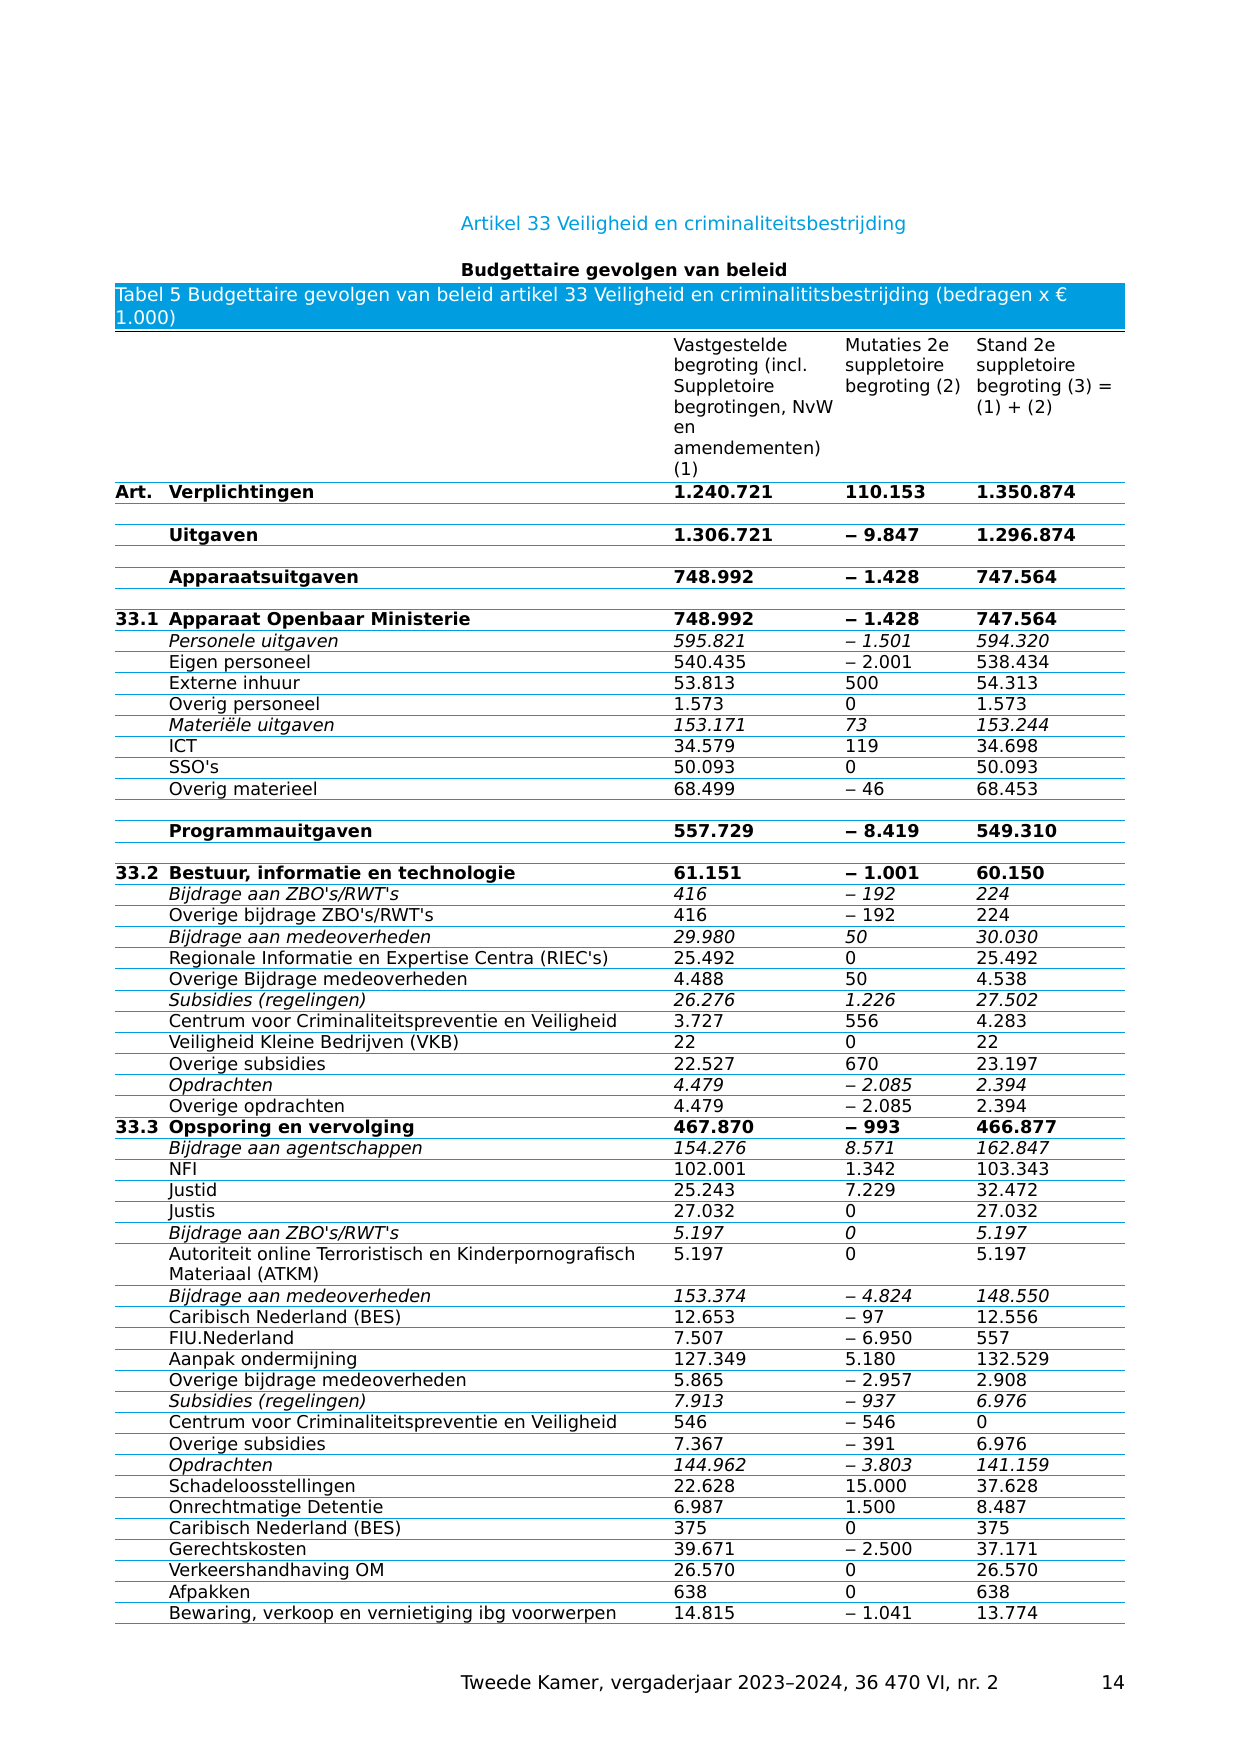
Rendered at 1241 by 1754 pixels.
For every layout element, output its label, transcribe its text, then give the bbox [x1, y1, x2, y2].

table_cell [115, 589, 166, 609]
table_cell 1.350.874 [973, 483, 1125, 503]
table_cell [166, 504, 670, 524]
table_cell ‒ 192 [842, 885, 973, 905]
table_cell [115, 948, 166, 968]
table_cell ‒ 1.428 [842, 610, 973, 630]
table_cell 13.774 [973, 1603, 1125, 1623]
table_cell 557.729 [670, 821, 842, 841]
table_cell 12.556 [973, 1307, 1125, 1327]
table_cell 1.306.721 [670, 525, 842, 545]
table_cell 0 [973, 1413, 1125, 1433]
table_cell 224 [973, 885, 1125, 905]
table_cell 27.502 [973, 991, 1125, 1011]
table_cell [670, 504, 842, 524]
table_cell [670, 546, 842, 567]
table_cell ‒ 192 [842, 906, 973, 926]
table_cell [115, 927, 166, 947]
table_cell [115, 1223, 166, 1243]
table_cell [115, 716, 166, 736]
table_cell 5.865 [670, 1371, 842, 1391]
table_cell 25.243 [670, 1181, 842, 1201]
table_cell [115, 1582, 166, 1602]
table_cell Justis [166, 1202, 670, 1222]
table_cell 153.171 [670, 716, 842, 736]
table_cell 22 [670, 1033, 842, 1053]
table_cell 25.492 [973, 948, 1125, 968]
table_cell 670 [842, 1054, 973, 1074]
table_cell [115, 1350, 166, 1369]
table_cell [115, 1033, 166, 1053]
table_cell 144.962 [670, 1455, 842, 1475]
table_cell Opdrachten [166, 1455, 670, 1475]
table_cell 1.296.874 [973, 525, 1125, 545]
table_cell 73 [842, 716, 973, 736]
table_cell ‒ 3.803 [842, 1455, 973, 1475]
table_cell 416 [670, 885, 842, 905]
table_cell 7.507 [670, 1328, 842, 1348]
table_cell 638 [670, 1582, 842, 1602]
table_cell [115, 1434, 166, 1454]
table_cell ICT [166, 737, 670, 757]
table_cell 37.171 [973, 1540, 1125, 1560]
table_cell 748.992 [670, 610, 842, 630]
table_cell 4.488 [670, 969, 842, 989]
table_cell SSO's [166, 758, 670, 778]
table_cell ‒ 2.500 [842, 1540, 973, 1560]
table_cell [842, 589, 973, 609]
table_cell Externe inhuur [166, 673, 670, 693]
table_cell Bijdrage aan agentschappen [166, 1139, 670, 1159]
table_cell [115, 546, 166, 567]
table_cell 154.276 [670, 1139, 842, 1159]
table_cell Vastgestelde begroting (incl. Suppletoire begrotingen, NvW en amendementen) (1) [670, 332, 842, 482]
table_cell 34.698 [973, 737, 1125, 757]
table_cell 594.320 [973, 631, 1125, 651]
table_cell Overige opdrachten [166, 1096, 670, 1116]
table_cell 0 [842, 1033, 973, 1053]
table_cell 25.492 [670, 948, 842, 968]
table_cell [115, 652, 166, 672]
table_cell ‒ 2.957 [842, 1371, 973, 1391]
table_cell Centrum voor Criminaliteitspreventie en Veiligheid [166, 1012, 670, 1032]
table_cell [115, 1054, 166, 1074]
table_cell [115, 1519, 166, 1539]
table_cell [115, 504, 166, 524]
table_cell [973, 843, 1125, 863]
table_cell Overig personeel [166, 695, 670, 714]
table_cell 1.573 [973, 695, 1125, 714]
table_cell 34.579 [670, 737, 842, 757]
table_cell [115, 1540, 166, 1560]
table_cell Overige subsidies [166, 1434, 670, 1454]
table_cell Personele uitgaven [166, 631, 670, 651]
table_cell 5.180 [842, 1350, 973, 1369]
table_cell 7.229 [842, 1181, 973, 1201]
table_cell Stand 2e suppletoire begroting (3) = (1) + (2) [973, 332, 1125, 482]
table_cell Schadeloosstellingen [166, 1476, 670, 1496]
table_cell [115, 1371, 166, 1391]
table_cell [842, 800, 973, 820]
table_cell [115, 1096, 166, 1116]
table_cell ‒ 1.041 [842, 1603, 973, 1623]
table_cell ‒ 2.085 [842, 1075, 973, 1095]
table_cell [115, 1244, 166, 1285]
table_cell 7.913 [670, 1392, 842, 1412]
table_cell 1.500 [842, 1498, 973, 1518]
table_cell 68.499 [670, 779, 842, 799]
table_cell 2.394 [973, 1075, 1125, 1095]
table_cell [115, 1498, 166, 1518]
table_cell 5.197 [973, 1223, 1125, 1243]
table_cell Onrechtmatige Detentie [166, 1498, 670, 1518]
table_cell [115, 800, 166, 820]
table_cell 747.564 [973, 568, 1125, 588]
table_cell 4.479 [670, 1096, 842, 1116]
table_cell 466.877 [973, 1118, 1125, 1137]
table_cell [115, 525, 166, 545]
table_cell ‒ 46 [842, 779, 973, 799]
table_cell ‒ 6.950 [842, 1328, 973, 1348]
table_cell 29.980 [670, 927, 842, 947]
table_cell 549.310 [973, 821, 1125, 841]
table_cell ‒ 8.419 [842, 821, 973, 841]
table_cell Verplichtingen [166, 483, 670, 503]
table_cell 595.821 [670, 631, 842, 651]
table_cell [973, 504, 1125, 524]
table_cell [115, 1202, 166, 1222]
table_cell [973, 800, 1125, 820]
table_cell 556 [842, 1012, 973, 1032]
table_cell [115, 821, 166, 841]
table_cell 500 [842, 673, 973, 693]
table_cell 3.727 [670, 1012, 842, 1032]
table_cell [115, 1160, 166, 1180]
table_cell ‒ 4.824 [842, 1286, 973, 1306]
table_cell 61.151 [670, 864, 842, 884]
table_cell 2.908 [973, 1371, 1125, 1391]
table_cell 2.394 [973, 1096, 1125, 1116]
table_cell [166, 589, 670, 609]
table_cell ‒ 391 [842, 1434, 973, 1454]
table_cell 103.343 [973, 1160, 1125, 1180]
table_cell 50 [842, 927, 973, 947]
table_cell 22.628 [670, 1476, 842, 1496]
table_cell 0 [842, 1202, 973, 1222]
table_cell [115, 1603, 166, 1623]
table_cell Bestuur, informatie en technologie [166, 864, 670, 884]
table_cell 748.992 [670, 568, 842, 588]
table_cell ‒ 2.001 [842, 652, 973, 672]
table_cell ‒ 1.501 [842, 631, 973, 651]
table_cell 5.197 [670, 1244, 842, 1285]
table_cell 15.000 [842, 1476, 973, 1496]
table_cell [115, 969, 166, 989]
table_cell [670, 843, 842, 863]
table_cell 557 [973, 1328, 1125, 1348]
table_cell [115, 332, 166, 482]
table_cell Bewaring, verkoop en vernietiging ibg voorwerpen [166, 1603, 670, 1623]
table_cell ‒ 9.847 [842, 525, 973, 545]
table_cell 7.367 [670, 1434, 842, 1454]
table_cell 27.032 [670, 1202, 842, 1222]
table_cell Autoriteit online Terroristisch en Kinderpornografisch Materiaal (ATKM) [166, 1244, 670, 1285]
table_cell 224 [973, 906, 1125, 926]
table_cell Gerechtskosten [166, 1540, 670, 1560]
table_cell 467.870 [670, 1118, 842, 1137]
table_cell 153.244 [973, 716, 1125, 736]
table_cell 68.453 [973, 779, 1125, 799]
table_cell 26.570 [973, 1561, 1125, 1581]
table_cell FIU.Nederland [166, 1328, 670, 1348]
table_cell 33.1 [115, 610, 166, 630]
table_cell Caribisch Nederland (BES) [166, 1307, 670, 1327]
table_cell 5.197 [670, 1223, 842, 1243]
table_cell [115, 885, 166, 905]
table_cell ‒ 2.085 [842, 1096, 973, 1116]
table_cell [115, 1476, 166, 1496]
table_cell [973, 546, 1125, 567]
table_cell 375 [973, 1519, 1125, 1539]
table_cell 37.628 [973, 1476, 1125, 1496]
table_cell 8.571 [842, 1139, 973, 1159]
table_cell [115, 1413, 166, 1433]
table_cell NFI [166, 1160, 670, 1180]
table_cell 0 [842, 1223, 973, 1243]
table_cell Eigen personeel [166, 652, 670, 672]
table_cell Aanpak ondermijning [166, 1350, 670, 1369]
table_cell 27.032 [973, 1202, 1125, 1222]
table_cell 0 [842, 1561, 973, 1581]
table_cell 638 [973, 1582, 1125, 1602]
table_cell ‒ 993 [842, 1118, 973, 1137]
table_cell [115, 568, 166, 588]
table_cell [115, 1455, 166, 1475]
table_cell [842, 504, 973, 524]
table_cell 33.3 [115, 1118, 166, 1137]
table_cell [115, 758, 166, 778]
table_cell 162.847 [973, 1139, 1125, 1159]
table_cell 1.226 [842, 991, 973, 1011]
table_cell [115, 695, 166, 714]
table_cell Programmauitgaven [166, 821, 670, 841]
table_cell 30.030 [973, 927, 1125, 947]
table_cell 33.2 [115, 864, 166, 884]
table_cell [842, 546, 973, 567]
table_cell 1.573 [670, 695, 842, 714]
table_cell 22 [973, 1033, 1125, 1053]
table_cell 6.976 [973, 1392, 1125, 1412]
table_cell Bijdrage aan ZBO's/RWT's [166, 885, 670, 905]
table_cell Overige subsidies [166, 1054, 670, 1074]
table_cell 0 [842, 1244, 973, 1285]
table_cell 375 [670, 1519, 842, 1539]
table_cell 0 [842, 695, 973, 714]
table_cell [115, 1328, 166, 1348]
table_cell 538.434 [973, 652, 1125, 672]
table_cell 4.538 [973, 969, 1125, 989]
table_cell [973, 589, 1125, 609]
table_cell [166, 546, 670, 567]
table_cell 12.653 [670, 1307, 842, 1327]
table_cell [166, 800, 670, 820]
table_cell 153.374 [670, 1286, 842, 1306]
table_cell Caribisch Nederland (BES) [166, 1519, 670, 1539]
table_cell 110.153 [842, 483, 973, 503]
table_cell 0 [842, 948, 973, 968]
table_cell 4.283 [973, 1012, 1125, 1032]
table_cell 39.671 [670, 1540, 842, 1560]
table_cell [115, 1181, 166, 1201]
table_cell 0 [842, 1582, 973, 1602]
table_cell Mutaties 2e suppletoire begroting (2) [842, 332, 973, 482]
table_cell Justid [166, 1181, 670, 1201]
table_cell Centrum voor Criminaliteitspreventie en Veiligheid [166, 1413, 670, 1433]
table_cell 8.487 [973, 1498, 1125, 1518]
table_cell [166, 843, 670, 863]
table_cell 6.987 [670, 1498, 842, 1518]
table_cell Uitgaven [166, 525, 670, 545]
table_cell Art. [115, 483, 166, 503]
table_cell [115, 631, 166, 651]
table_cell Veiligheid Kleine Bedrijven (VKB) [166, 1033, 670, 1053]
table_cell [115, 673, 166, 693]
table_cell Overige bijdrage ZBO's/RWT's [166, 906, 670, 926]
table_cell Afpakken [166, 1582, 670, 1602]
table_cell [670, 800, 842, 820]
table_cell 127.349 [670, 1350, 842, 1369]
table_cell 102.001 [670, 1160, 842, 1180]
table_cell ‒ 1.001 [842, 864, 973, 884]
table_cell 32.472 [973, 1181, 1125, 1201]
table_cell [115, 991, 166, 1011]
table_cell 60.150 [973, 864, 1125, 884]
table_cell Apparaatsuitgaven [166, 568, 670, 588]
table_cell [115, 843, 166, 863]
table_cell [115, 1012, 166, 1032]
table_cell 1.240.721 [670, 483, 842, 503]
table_cell [670, 589, 842, 609]
table_cell [115, 1561, 166, 1581]
table_cell Materiële uitgaven [166, 716, 670, 736]
table_cell Subsidies (regelingen) [166, 1392, 670, 1412]
table_cell ‒ 97 [842, 1307, 973, 1327]
table_cell 14.815 [670, 1603, 842, 1623]
text Budgettaire gevolgen van beleid [461, 258, 1125, 281]
table_cell [115, 1307, 166, 1327]
table_cell [115, 737, 166, 757]
table_cell [842, 843, 973, 863]
table_cell [115, 1075, 166, 1095]
table_cell 22.527 [670, 1054, 842, 1074]
title Artikel 33 Veiligheid en criminaliteitsbestrijding [461, 213, 1125, 235]
table_cell 26.570 [670, 1561, 842, 1581]
table_cell Opsporing en vervolging [166, 1118, 670, 1137]
table_cell Bijdrage aan medeoverheden [166, 927, 670, 947]
table_cell 53.813 [670, 673, 842, 693]
table_cell 148.550 [973, 1286, 1125, 1306]
table_cell 6.976 [973, 1434, 1125, 1454]
table_cell 0 [842, 758, 973, 778]
table_cell Regionale Informatie en Expertise Centra (RIEC's) [166, 948, 670, 968]
table_cell 50.093 [670, 758, 842, 778]
table_cell 546 [670, 1413, 842, 1433]
table_cell [115, 906, 166, 926]
table_cell Bijdrage aan ZBO's/RWT's [166, 1223, 670, 1243]
table_cell Opdrachten [166, 1075, 670, 1095]
table_cell ‒ 937 [842, 1392, 973, 1412]
table_cell 50 [842, 969, 973, 989]
table_cell ‒ 546 [842, 1413, 973, 1433]
table_cell Subsidies (regelingen) [166, 991, 670, 1011]
table_cell Bijdrage aan medeoverheden [166, 1286, 670, 1306]
table_cell [115, 1139, 166, 1159]
table_cell 5.197 [973, 1244, 1125, 1285]
table_cell 141.159 [973, 1455, 1125, 1475]
table_cell [115, 779, 166, 799]
table_cell 50.093 [973, 758, 1125, 778]
table_cell Overige bijdrage medeoverheden [166, 1371, 670, 1391]
table_cell Overige Bijdrage medeoverheden [166, 969, 670, 989]
table_cell 26.276 [670, 991, 842, 1011]
table_cell ‒ 1.428 [842, 568, 973, 588]
table_cell 540.435 [670, 652, 842, 672]
table_cell Verkeershandhaving OM [166, 1561, 670, 1581]
table_cell 416 [670, 906, 842, 926]
table_cell 1.342 [842, 1160, 973, 1180]
table_cell 119 [842, 737, 973, 757]
table_cell [115, 1392, 166, 1412]
table_cell [115, 1286, 166, 1306]
table_cell 54.313 [973, 673, 1125, 693]
table_cell 747.564 [973, 610, 1125, 630]
table_cell 0 [842, 1519, 973, 1539]
table_cell Apparaat Openbaar Ministerie [166, 610, 670, 630]
table_cell 132.529 [973, 1350, 1125, 1369]
table_cell 4.479 [670, 1075, 842, 1095]
table_cell Overig materieel [166, 779, 670, 799]
table_cell 23.197 [973, 1054, 1125, 1074]
table_cell [166, 332, 670, 482]
